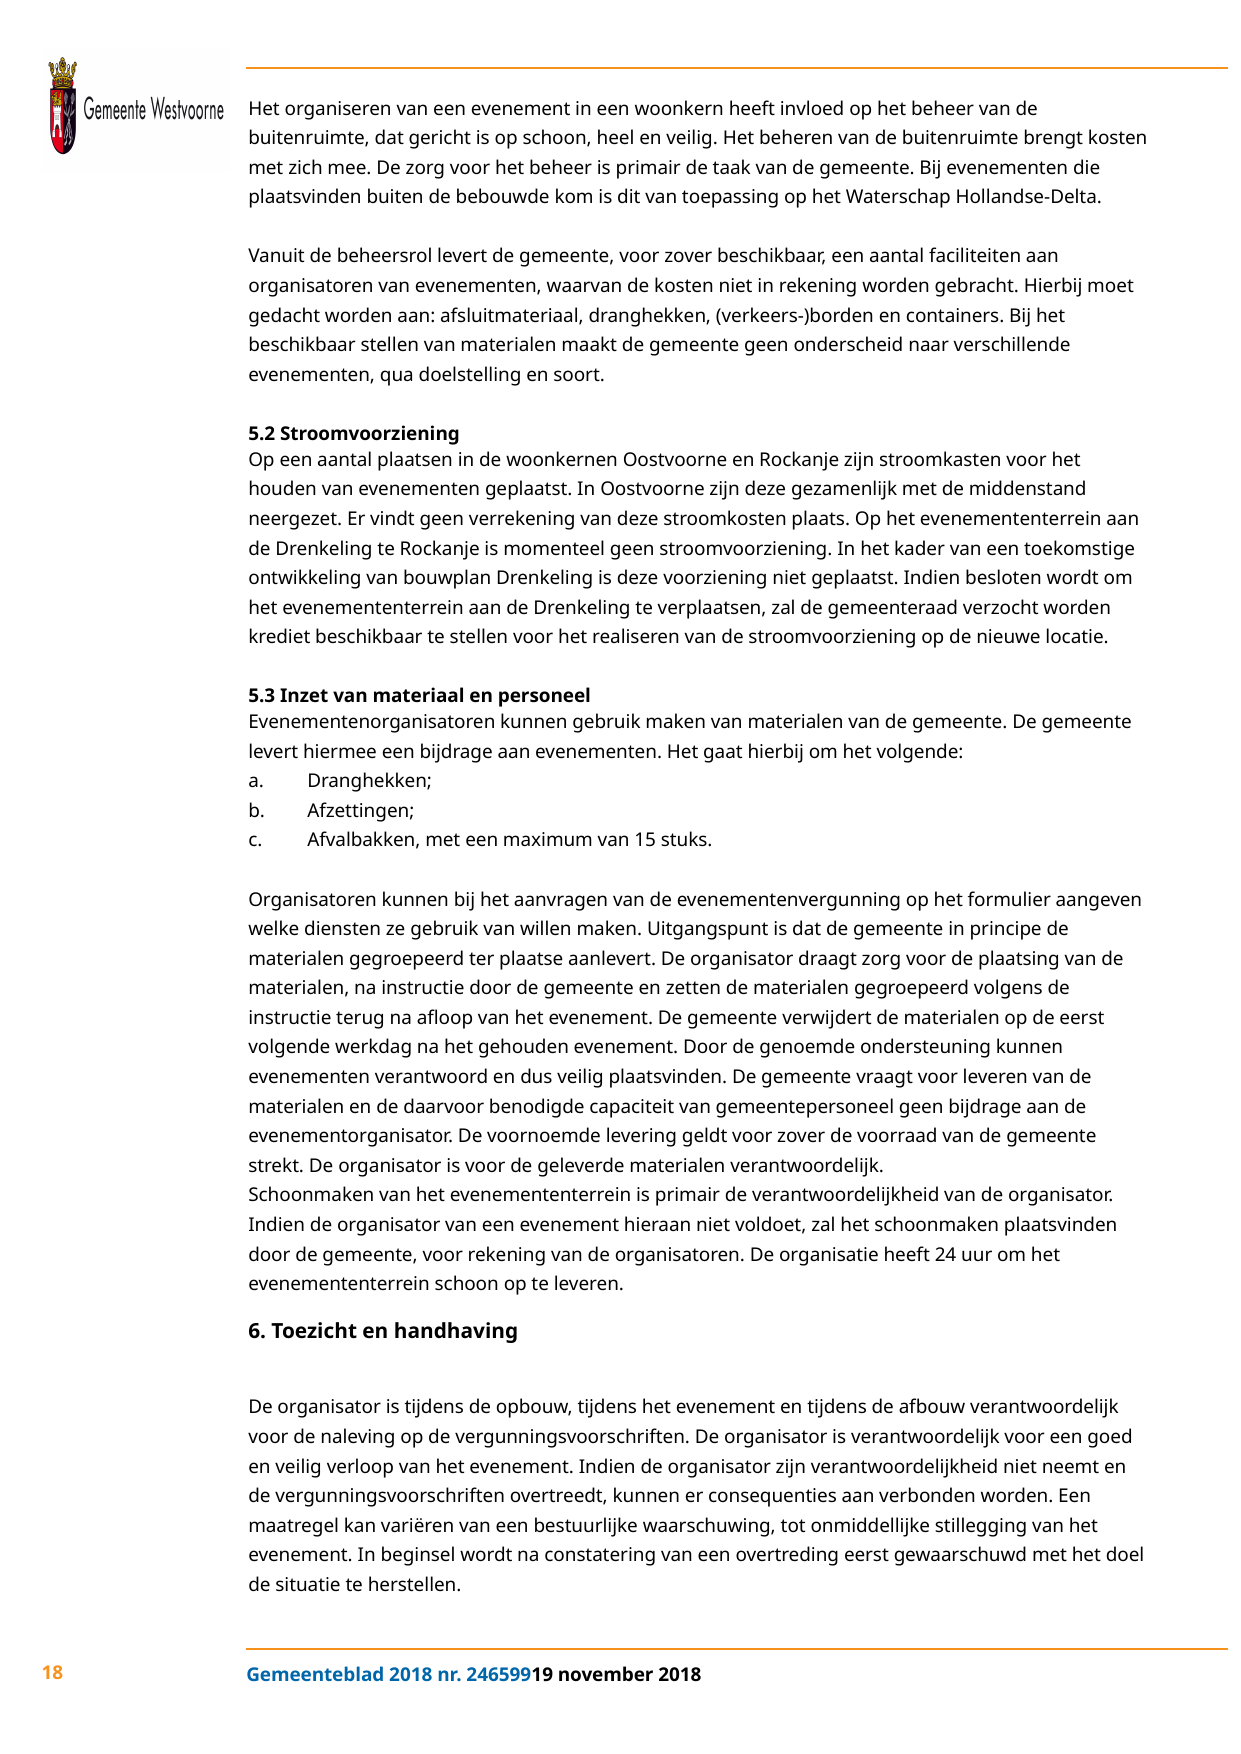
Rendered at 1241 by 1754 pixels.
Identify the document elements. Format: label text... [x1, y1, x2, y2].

text Het organiseren van een evenement in een woonkern heeft invloed op het beheer van de buitenruimte, dat gericht is op schoon, heel en veilig. Het beheren van de buitenruimte brengt kosten met zich mee. De zorg voor het beheer is primair de taak van de gemeente. Bij evenementen die plaatsvinden buiten de bebouwde kom is dit van toepassing op het Waterschap Hollandse-Delta. [248, 95, 1152, 209]
text Vanuit de beheersrol levert de gemeente, voor zover beschikbaar, een aantal faciliteiten aan organisatoren van evenementen, waarvan de kosten niet in rekening worden gebracht. Hierbij moet gedacht worden aan: afsluitmateriaal, dranghekken, (verkeers-)borden en containers. Bij het beschikbaar stellen van materialen maakt de gemeente geen onderscheid naar verschillende evenementen, qua doelstelling en soort. [248, 243, 1152, 387]
text Schoonmaken van het evenemententerrein is primair de verantwoordelijkheid van de organisator. Indien de organisator van een evenement hieraan niet voldoet, zal het schoonmaken plaatsvinden door de gemeente, voor rekening van de organisatoren. De organisatie heeft 24 uur om het evenemententerrein schoon op te leveren. [248, 1182, 1152, 1296]
text De organisator is tijdens de opbouw, tijdens het evenement en tijdens de afbouw verantwoordelijk voor de naleving op de vergunningsvoorschriften. De organisator is verantwoordelijk voor een goed en veilig verloop van het evenement. Indien de organisator zijn verantwoordelijkheid niet neemt en de vergunningsvoorschriften overtreedt, kunnen er consequenties aan verbonden worden. Een maatregel kan variëren van een bestuurlijke waarschuwing, tot onmiddellijke stillegging van het evenement. In beginsel wordt na constatering van een overtreding eerst gewaarschuwd met het doel de situatie te herstellen. [248, 1394, 1152, 1597]
text Evenementenorganisatoren kunnen gebruik maken van materialen van de gemeente. De gemeente levert hiermee een bijdrage aan evenementen. Het gaat hierbij om het volgende: [248, 708, 1152, 764]
list Afvalbakken, met een maximum van 15 stuks. [248, 827, 1152, 852]
text Op een aantal plaatsen in de woonkernen Oostvoorne en Rockanje zijn stroomkasten voor het houden van evenementen geplaatst. In Oostvoorne zijn deze gezamenlijk met de middenstand neergezet. Er vindt geen verrekening van deze stroomkosten plaats. Op het evenemententerrein aan de Drenkeling te Rockanje is momenteel geen stroomvoorziening. In het kader van een toekomstige ontwikkeling van bouwplan Drenkeling is deze voorziening niet geplaatst. Indien besloten wordt om het evenemententerrein aan de Drenkeling te verplaatsen, zal de gemeenteraad verzocht worden krediet beschikbaar te stellen voor het realiseren van de stroomvoorziening op de nieuwe locatie. [248, 446, 1152, 649]
picture [41, 47, 231, 172]
text 5.2 Stroomvoorziening [248, 420, 1152, 446]
list Afzettingen; [248, 797, 1152, 823]
text Organisatoren kunnen bij het aanvragen van de evenementenvergunning op het formulier aangeven welke diensten ze gebruik van willen maken. Uitgangspunt is dat de gemeente in principe de materialen gegroepeerd ter plaatse aanlevert. De organisator draagt zorg voor de plaatsing van de materialen, na instructie door de gemeente en zetten de materialen gegroepeerd volgens de instructie terug na afloop van het evenement. De gemeente verwijdert de materialen op de eerst volgende werkdag na het gehouden evenement. Door de genoemde ondersteuning kunnen evenementen verantwoord en dus veilig plaatsvinden. De gemeente vraagt voor leveren van de materialen en de daarvoor benodigde capaciteit van gemeentepersoneel geen bijdrage aan de evenementorganisator. De voornoemde levering geldt voor zover de voorraad van de gemeente strekt. De organisator is voor de geleverde materialen verantwoordelijk. [248, 886, 1152, 1178]
text 5.3 Inzet van materiaal en personeel [248, 683, 1152, 708]
text 6. Toezicht en handhaving [248, 1316, 1152, 1344]
list Dranghekken; [248, 767, 1152, 793]
